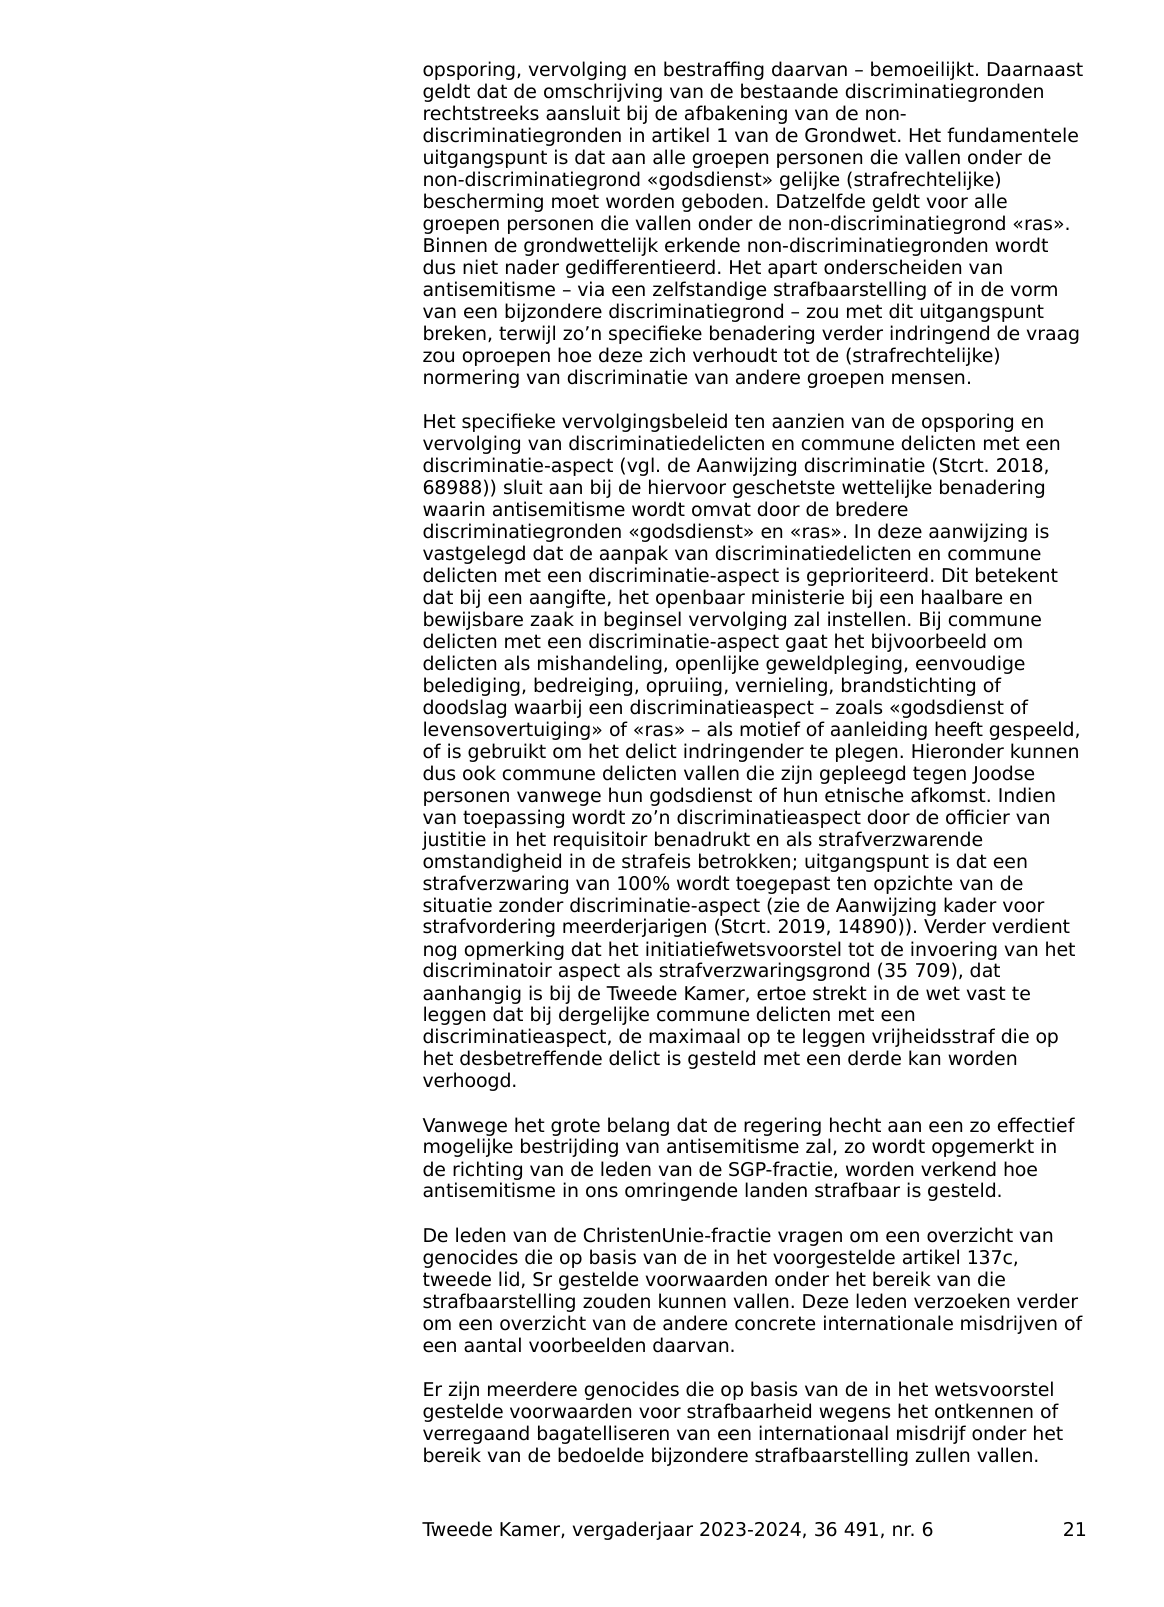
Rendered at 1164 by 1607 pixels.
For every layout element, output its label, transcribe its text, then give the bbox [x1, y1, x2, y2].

text Er zijn meerdere genocides die op basis van de in het wetsvoorstel gestelde voorwaarden voor strafbaarheid wegens het ontkennen of verregaand bagatelliseren van een internationaal misdrijf onder het bereik van de bedoelde bijzondere strafbaarstelling zullen vallen. [422, 1379, 1087, 1467]
text Vanwege het grote belang dat de regering hecht aan een zo effectief mogelijke bestrijding van antisemitisme zal, zo wordt opgemerkt in de richting van de leden van de SGP-fractie, worden verkend hoe antisemitisme in ons omringende landen strafbaar is gesteld. [422, 1114, 1087, 1202]
text De leden van de ChristenUnie-fractie vragen om een overzicht van genocides die op basis van de in het voorgestelde artikel 137c, tweede lid, Sr gestelde voorwaarden onder het bereik van die strafbaarstelling zouden kunnen vallen. Deze leden verzoeken verder om een overzicht van de andere concrete internationale misdrijven of een aantal voorbeelden daarvan. [422, 1224, 1087, 1356]
text Het specifieke vervolgingsbeleid ten aanzien van de opsporing en vervolging van discriminatiedelicten en commune delicten met een discriminatie-aspect (vgl. de Aanwijzing discriminatie (Stcrt. 2018, 68988)) sluit aan bij de hiervoor geschetste wettelijke benadering waarin antisemitisme wordt omvat door de bredere discriminatiegronden «godsdienst» en «ras». In deze aanwijzing is vastgelegd dat de aanpak van discriminatiedelicten en commune delicten met een discriminatie-aspect is geprioriteerd. Dit betekent dat bij een aangifte, het openbaar ministerie bij een haalbare en bewijsbare zaak in beginsel vervolging zal instellen. Bij commune delicten met een discriminatie-aspect gaat het bijvoorbeeld om delicten als mishandeling, openlijke geweldpleging, eenvoudige belediging, bedreiging, opruiing, vernieling, brandstichting of doodslag waarbij een discriminatieaspect – zoals «godsdienst of levensovertuiging» of «ras» – als motief of aanleiding heeft gespeeld, of is gebruikt om het delict indringender te plegen. Hieronder kunnen dus ook commune delicten vallen die zijn gepleegd tegen Joodse personen vanwege hun godsdienst of hun etnische afkomst. Indien van toepassing wordt zo’n discriminatieaspect door de officier van justitie in het requisitoir benadrukt en als strafverzwarende omstandigheid in de strafeis betrokken; uitgangspunt is dat een strafverzwaring van 100% wordt toegepast ten opzichte van de situatie zonder discriminatie-aspect (zie de Aanwijzing kader voor strafvordering meerderjarigen (Stcrt. 2019, 14890)). Verder verdient nog opmerking dat het initiatiefwetsvoorstel tot de invoering van het discriminatoir aspect als strafverzwaringsgrond (35 709), dat aanhangig is bij de Tweede Kamer, ertoe strekt in de wet vast te leggen dat bij dergelijke commune delicten met een discriminatieaspect, de maximaal op te leggen vrijheidsstraf die op het desbetreffende delict is gesteld met een derde kan worden verhoogd. [422, 411, 1087, 1092]
text opsporing, vervolging en bestraffing daarvan – bemoeilijkt. Daarnaast geldt dat de omschrijving van de bestaande discriminatiegronden rechtstreeks aansluit bij de afbakening van de non-discriminatiegronden in artikel 1 van de Grondwet. Het fundamentele uitgangspunt is dat aan alle groepen personen die vallen onder de non-discriminatiegrond «godsdienst» gelijke (strafrechtelijke) bescherming moet worden geboden. Datzelfde geldt voor alle groepen personen die vallen onder de non-discriminatiegrond «ras». Binnen de grondwettelijk erkende non-discriminatiegronden wordt dus niet nader gedifferentieerd. Het apart onderscheiden van antisemitisme – via een zelfstandige strafbaarstelling of in de vorm van een bijzondere discriminatiegrond – zou met dit uitgangspunt breken, terwijl zo’n specifieke benadering verder indringend de vraag zou oproepen hoe deze zich verhoudt tot de (strafrechtelijke) normering van discriminatie van andere groepen mensen. [422, 59, 1087, 389]
